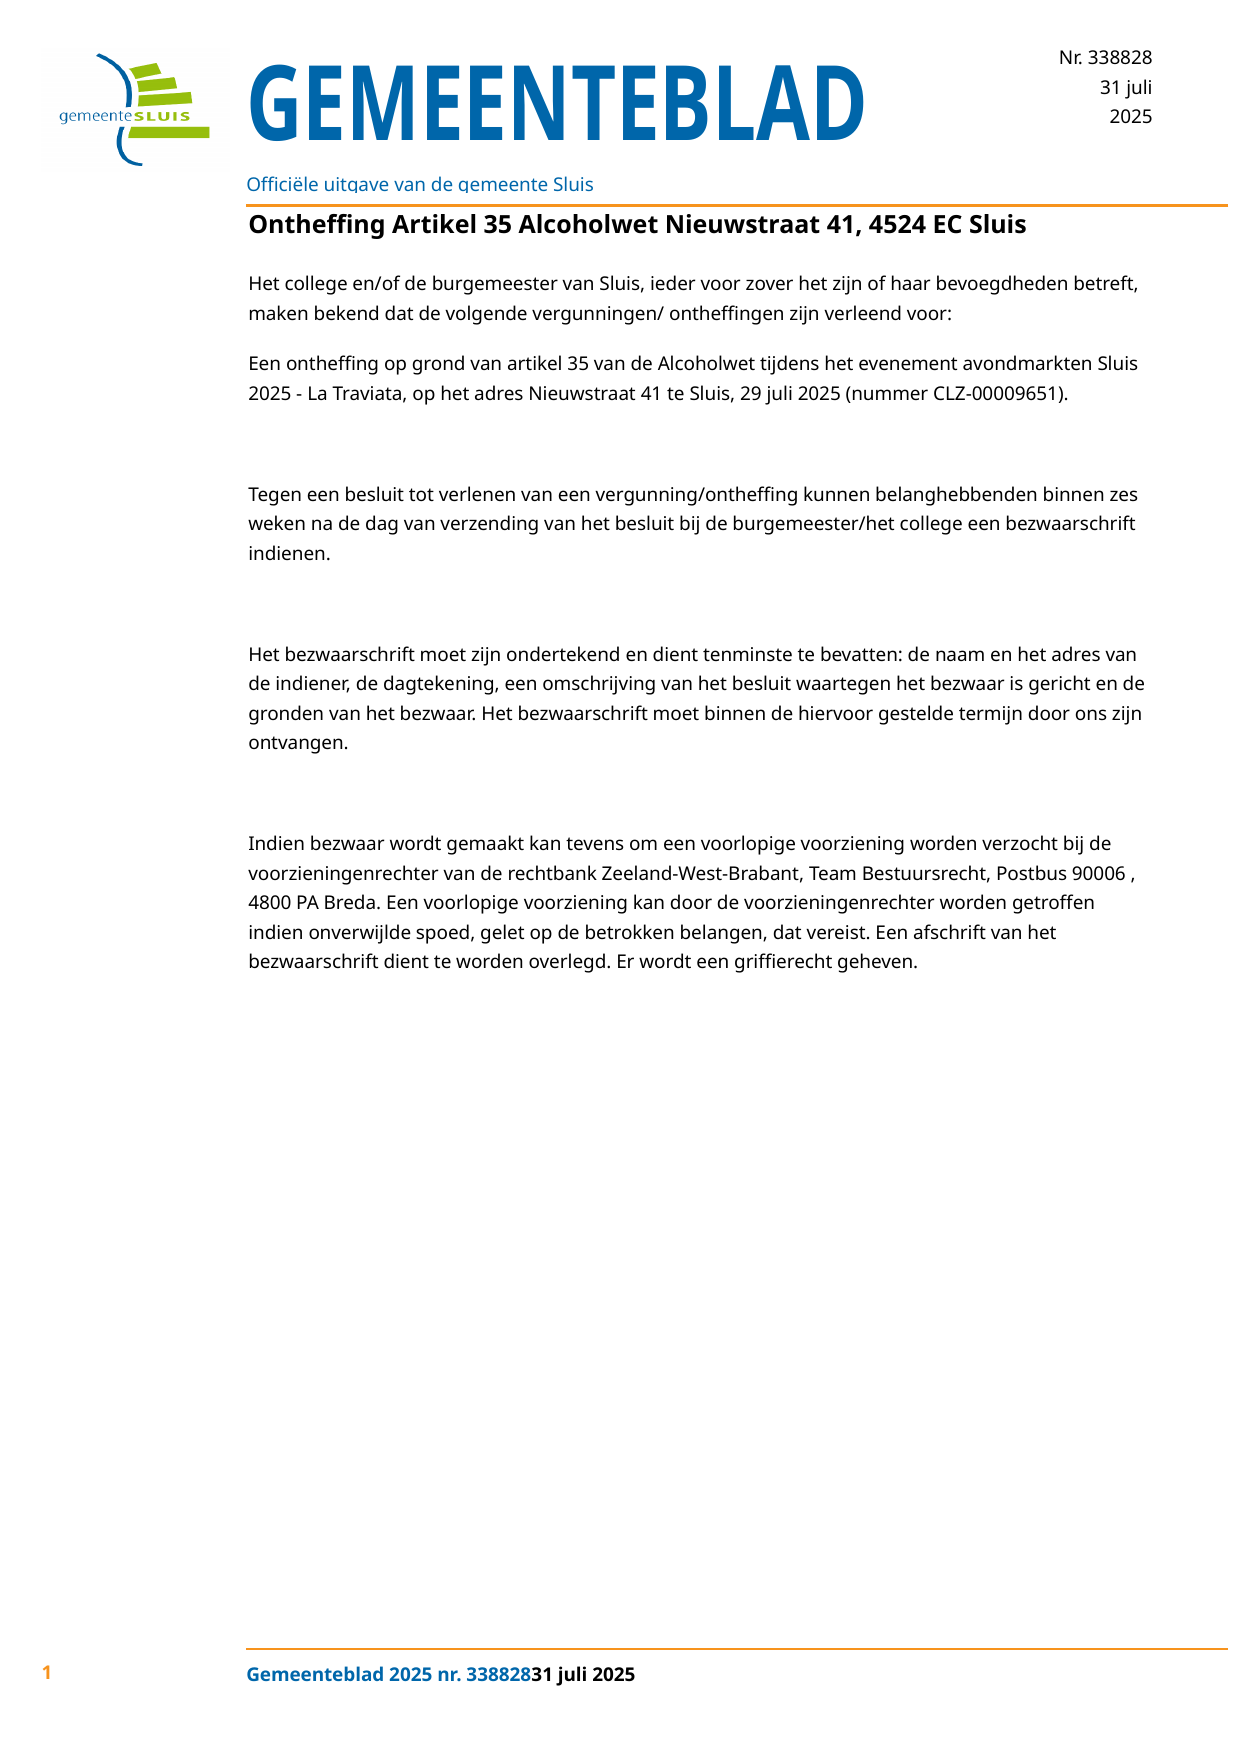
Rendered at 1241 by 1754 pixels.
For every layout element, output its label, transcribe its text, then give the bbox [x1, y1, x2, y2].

text Het bezwaarschrift moet zijn ondertekend en dient tenminste te bevatten: de naam en het adres van de indiener, de dagtekening, een omschrijving van het besluit waartegen het bezwaar is gericht en de gronden van het bezwaar. Het bezwaarschrift moet binnen de hiervoor gestelde termijn door ons zijn ontvangen. [248, 641, 1152, 755]
text Ontheffing Artikel 35 Alcoholwet Nieuwstraat 41, 4524 EC Sluis [248, 207, 1152, 241]
text Tegen een besluit tot verlenen van een vergunning/ontheffing kunnen belanghebbenden binnen zes weken na de dag van verzending van het besluit bij de burgemeester/het college een bezwaarschrift indienen. [248, 481, 1152, 566]
text Het college en/of de burgemeester van Sluis, ieder voor zover het zijn of haar bevoegdheden betreft, maken bekend dat de volgende vergunningen/ ontheffingen zijn verleend voor: [248, 270, 1152, 326]
picture [41, 47, 231, 172]
text Indien bezwaar wordt gemaakt kan tevens om een voorlopige voorziening worden verzocht bij de voorzieningenrechter van de rechtbank Zeeland-West-Brabant, Team Bestuursrecht, Postbus 90006 , 4800 PA Breda. Een voorlopige voorziening kan door de voorzieningenrechter worden getroffen indien onverwijlde spoed, gelet op de betrokken belangen, dat vereist. Een afschrift van het bezwaarschrift dient te worden overlegd. Er wordt een griffierecht geheven. [248, 830, 1152, 974]
text Een ontheffing op grond van artikel 35 van de Alcoholwet tijdens het evenement avondmarkten Sluis 2025 - La Traviata, op het adres Nieuwstraat 41 te Sluis, 29 juli 2025 (nummer CLZ-00009651). [248, 350, 1152, 406]
